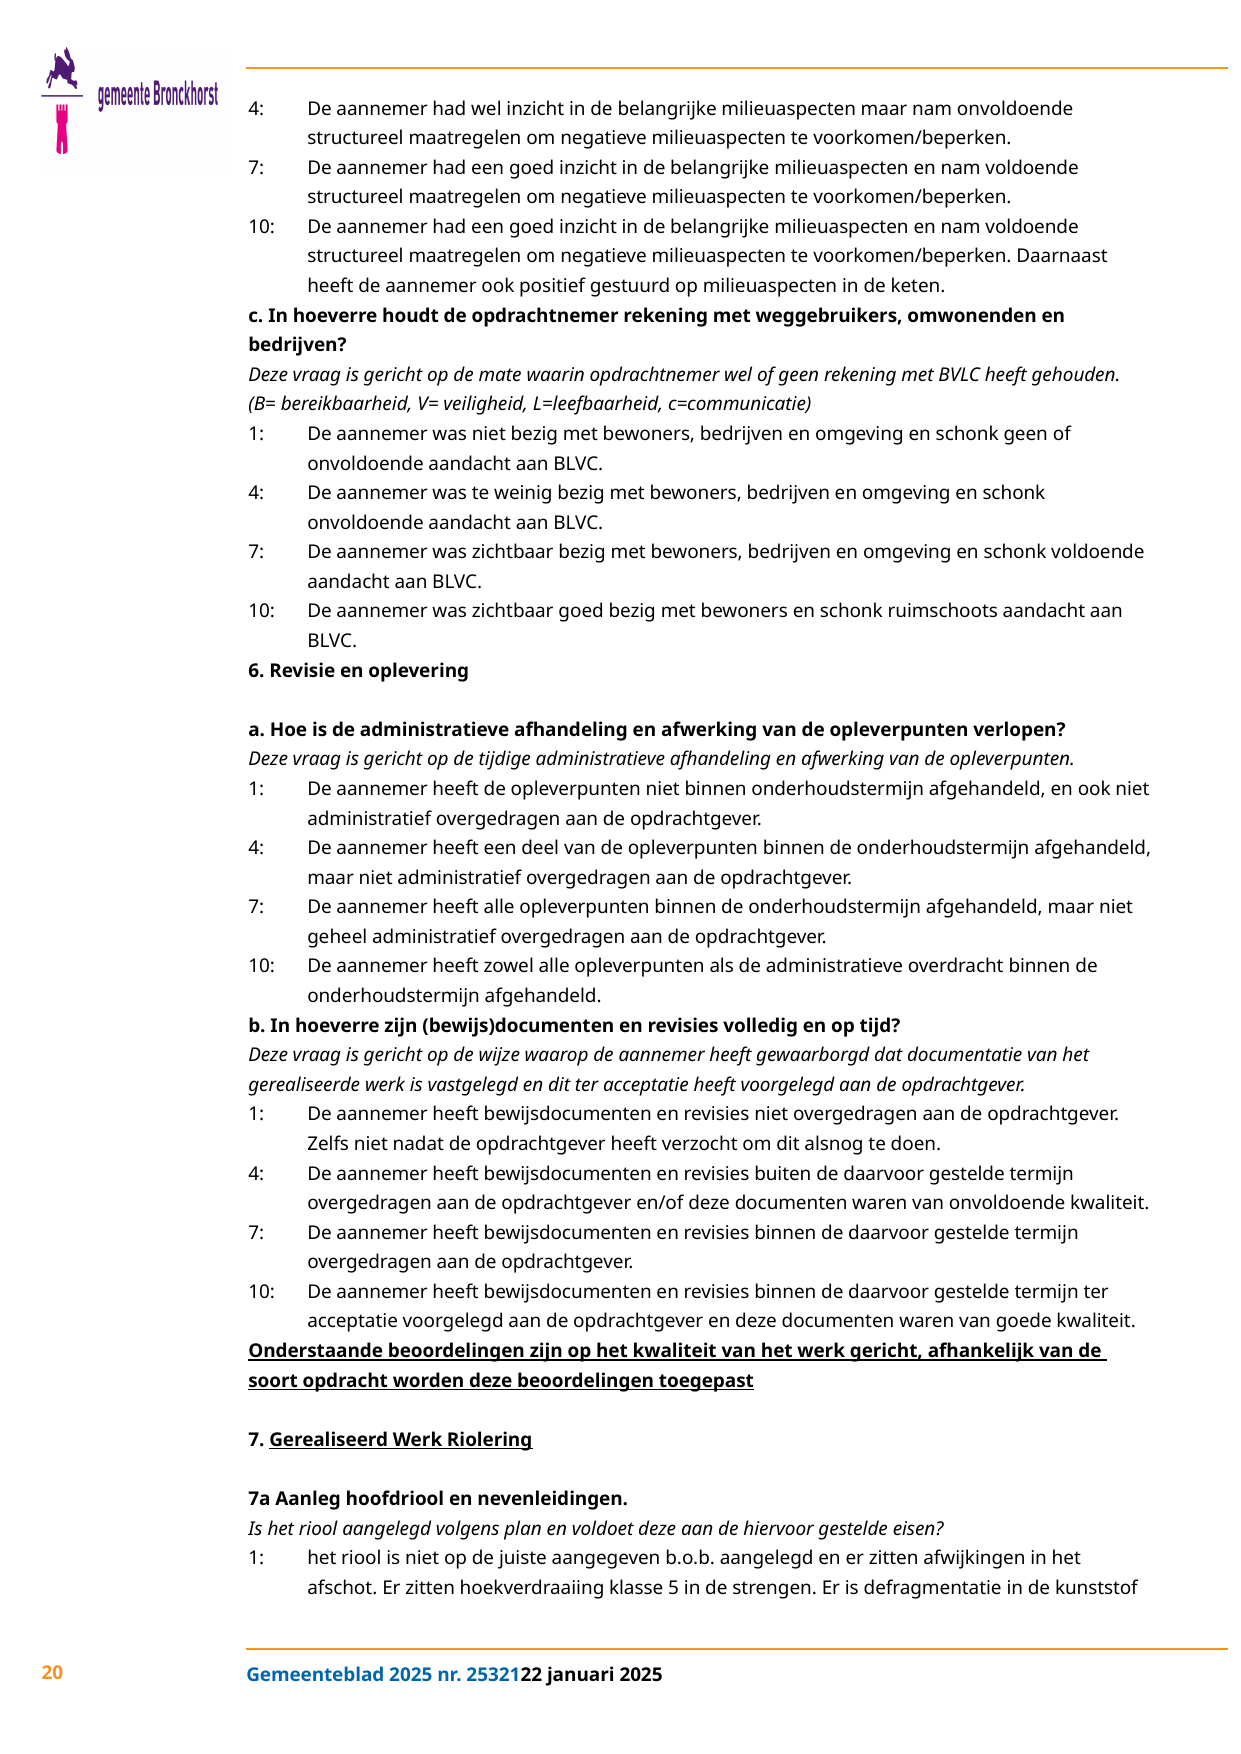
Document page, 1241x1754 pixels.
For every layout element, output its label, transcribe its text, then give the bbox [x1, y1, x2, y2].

list De aannemer had wel inzicht in de belangrijke milieuaspecten maar nam onvoldoende structureel maatregelen om negatieve milieuaspecten te voorkomen/beperken. [248, 95, 1152, 150]
text 7. Gerealiseerd Werk Riolering [248, 1426, 1152, 1452]
text Deze vraag is gericht op de mate waarin opdrachtnemer wel of geen rekening met BVLC heeft gehouden. (B= bereikbaarheid, V= veiligheid, L=leefbaarheid, c=communicatie) [248, 361, 1152, 416]
list De aannemer heeft zowel alle opleverpunten als de administratieve overdracht binnen de onderhoudstermijn afgehandeld. [248, 953, 1152, 1008]
list De aannemer heeft bewijsdocumenten en revisies binnen de daarvoor gestelde termijn ter acceptatie voorgelegd aan de opdrachtgever en deze documenten waren van goede kwaliteit. [248, 1278, 1152, 1333]
list De aannemer heeft bewijsdocumenten en revisies buiten de daarvoor gestelde termijn overgedragen aan de opdrachtgever en/of deze documenten waren van onvoldoende kwaliteit. [248, 1160, 1152, 1215]
text 7a Aanleg hoofdriool en nevenleidingen. [248, 1485, 1152, 1511]
text a. Hoe is de administratieve afhandeling en afwerking van de opleverpunten verlopen? [248, 716, 1152, 742]
list De aannemer was te weinig bezig met bewoners, bedrijven en omgeving en schonk onvoldoende aandacht aan BLVC. [248, 479, 1152, 535]
list De aannemer heeft bewijsdocumenten en revisies binnen de daarvoor gestelde termijn overgedragen aan de opdrachtgever. [248, 1219, 1152, 1274]
text Onderstaande beoordelingen zijn op het kwaliteit van het werk gericht, afhankelijk van de soort opdracht worden deze beoordelingen toegepast [248, 1337, 1152, 1393]
list het riool is niet op de juiste aangegeven b.o.b. aangelegd en er zitten afwijkingen in het afschot. Er zitten hoekverdraaiing klasse 5 in de strengen. Er is defragmentatie in de kunststof [248, 1544, 1152, 1600]
text Deze vraag is gericht op de tijdige administratieve afhandeling en afwerking van de opleverpunten. [248, 746, 1152, 771]
picture [41, 47, 231, 172]
list De aannemer heeft bewijsdocumenten en revisies niet overgedragen aan de opdrachtgever. Zelfs niet nadat de opdrachtgever heeft verzocht om dit alsnog te doen. [248, 1101, 1152, 1156]
text Deze vraag is gericht op de wijze waarop de aannemer heeft gewaarborgd dat documentatie van het gerealiseerde werk is vastgelegd en dit ter acceptatie heeft voorgelegd aan de opdrachtgever. [248, 1041, 1152, 1097]
list De aannemer was niet bezig met bewoners, bedrijven en omgeving en schonk geen of onvoldoende aandacht aan BLVC. [248, 420, 1152, 476]
list De aannemer was zichtbaar goed bezig met bewoners en schonk ruimschoots aandacht aan BLVC. [248, 598, 1152, 653]
text b. In hoeverre zijn (bewijs)documenten en revisies volledig en op tijd? [248, 1012, 1152, 1038]
list De aannemer heeft alle opleverpunten binnen de onderhoudstermijn afgehandeld, maar niet geheel administratief overgedragen aan de opdrachtgever. [248, 893, 1152, 949]
list De aannemer heeft de opleverpunten niet binnen onderhoudstermijn afgehandeld, en ook niet administratief overgedragen aan de opdrachtgever. [248, 775, 1152, 831]
text c. In hoeverre houdt de opdrachtnemer rekening met weggebruikers, omwonenden en bedrijven? [248, 302, 1152, 357]
text 6. Revisie en oplevering [248, 657, 1152, 683]
text Is het riool aangelegd volgens plan en voldoet deze aan de hiervoor gestelde eisen? [248, 1515, 1152, 1541]
list De aannemer had een goed inzicht in de belangrijke milieuaspecten en nam voldoende structureel maatregelen om negatieve milieuaspecten te voorkomen/beperken. [248, 154, 1152, 209]
list De aannemer was zichtbaar bezig met bewoners, bedrijven en omgeving en schonk voldoende aandacht aan BLVC. [248, 538, 1152, 594]
list De aannemer had een goed inzicht in de belangrijke milieuaspecten en nam voldoende structureel maatregelen om negatieve milieuaspecten te voorkomen/beperken. Daarnaast heeft de aannemer ook positief gestuurd op milieuaspecten in de keten. [248, 213, 1152, 298]
list De aannemer heeft een deel van de opleverpunten binnen de onderhoudstermijn afgehandeld, maar niet administratief overgedragen aan de opdrachtgever. [248, 834, 1152, 890]
